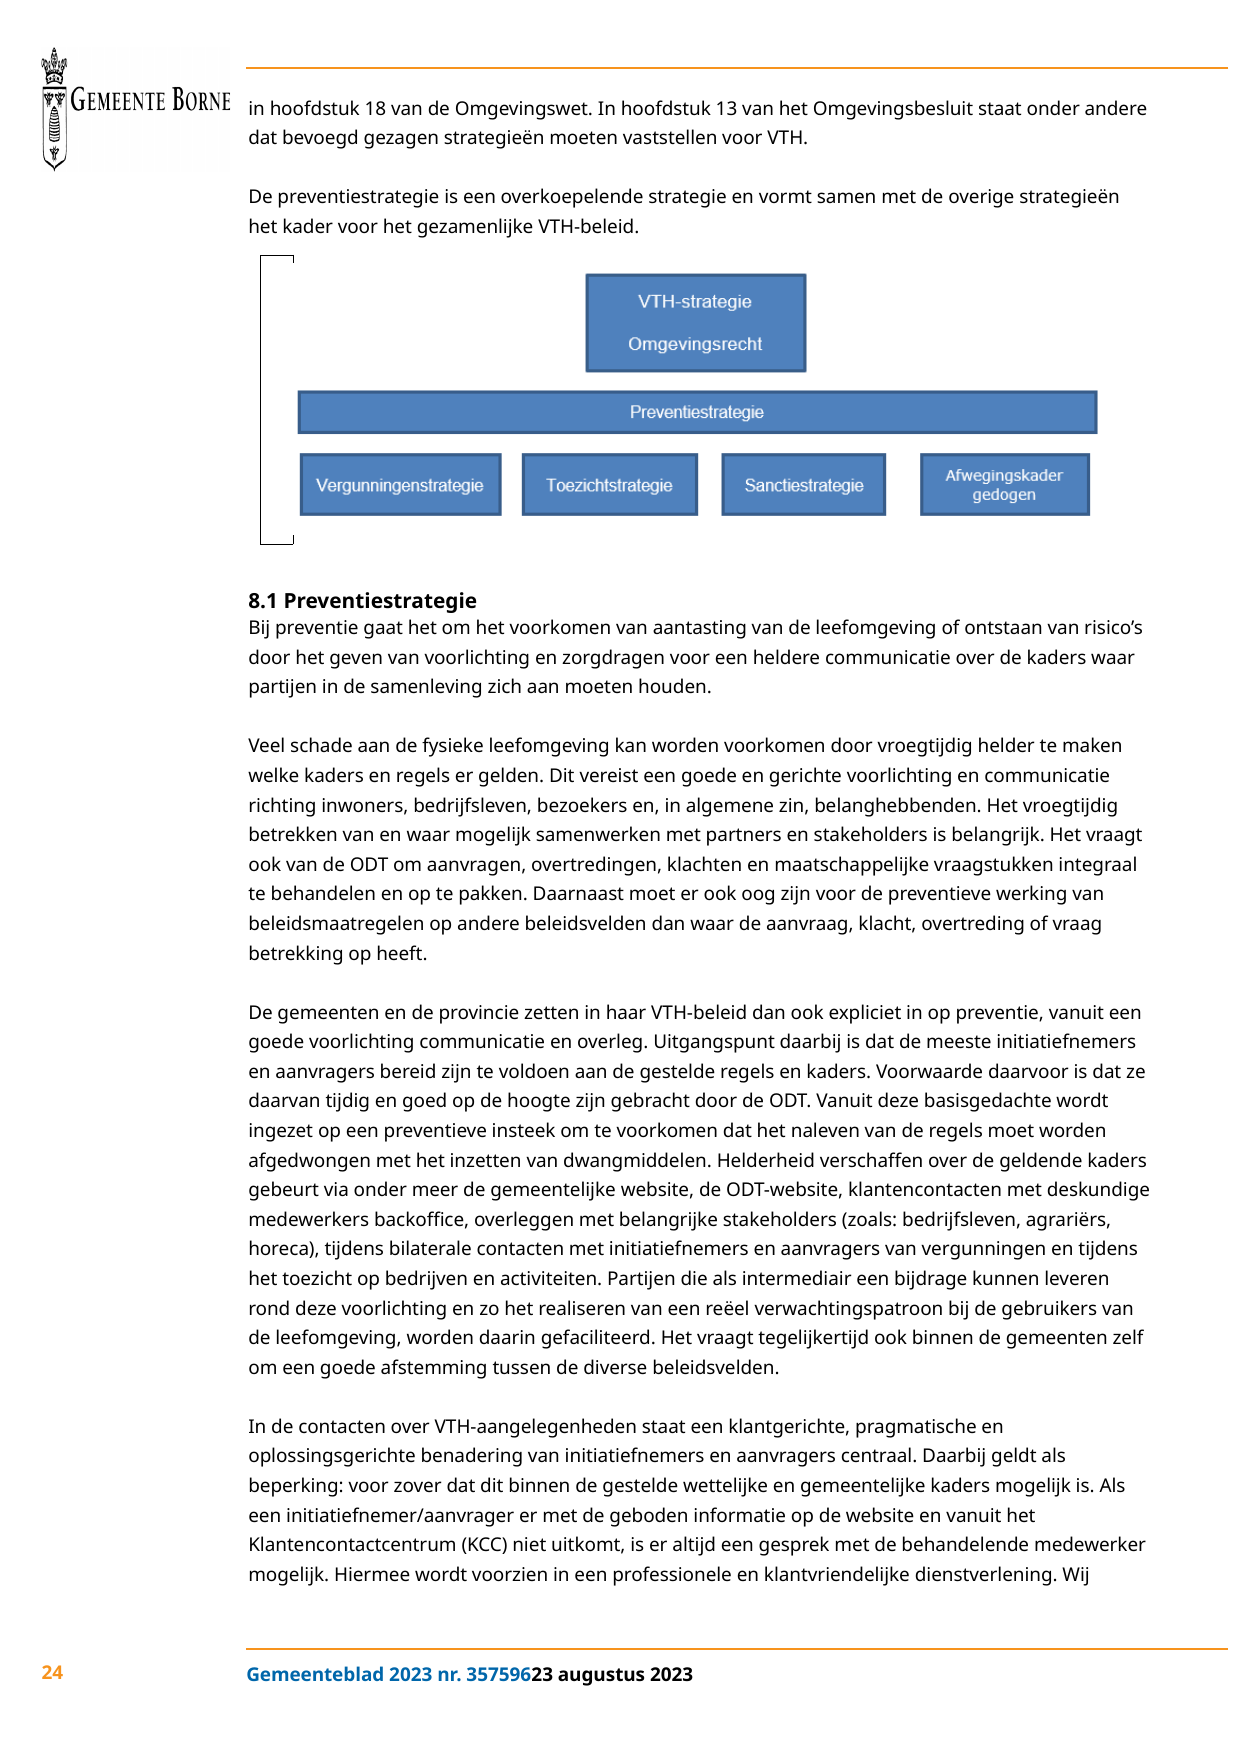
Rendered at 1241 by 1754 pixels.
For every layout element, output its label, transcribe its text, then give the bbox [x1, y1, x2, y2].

picture [268, 263, 1173, 535]
text Veel schade aan de fysieke leefomgeving kan worden voorkomen door vroegtijdig helder te maken welke kaders en regels er gelden. Dit vereist een goede en gerichte voorlichting en communicatie richting inwoners, bedrijfsleven, bezoekers en, in algemene zin, belanghebbenden. Het vroegtijdig betrekken van en waar mogelijk samenwerken met partners en stakeholders is belangrijk. Het vraagt ook van de ODT om aanvragen, overtredingen, klachten en maatschappelijke vraagstukken integraal te behandelen en op te pakken. Daarnaast moet er ook oog zijn voor de preventieve werking van beleidsmaatregelen op andere beleidsvelden dan waar de aanvraag, klacht, overtreding of vraag betrekking op heeft. [248, 733, 1152, 966]
text De preventiestrategie is een overkoepelende strategie en vormt samen met de overige strategieën het kader voor het gezamenlijke VTH-beleid. [248, 183, 1152, 239]
text Bij preventie gaat het om het voorkomen van aantasting van de leefomgeving of ontstaan van risico’s door het geven van voorlichting en zorgdragen voor een heldere communicatie over de kaders waar partijen in de samenleving zich aan moeten houden. [248, 614, 1152, 699]
text De gemeenten en de provincie zetten in haar VTH-beleid dan ook expliciet in op preventie, vanuit een goede voorlichting communicatie en overleg. Uitgangspunt daarbij is dat de meeste initiatiefnemers en aanvragers bereid zijn te voldoen aan de gestelde regels en kaders. Voorwaarde daarvoor is dat ze daarvan tijdig en goed op de hoogte zijn gebracht door de ODT. Vanuit deze basisgedachte wordt ingezet op een preventieve insteek om te voorkomen dat het naleven van de regels moet worden afgedwongen met het inzetten van dwangmiddelen. Helderheid verschaffen over de geldende kaders gebeurt via onder meer de gemeentelijke website, de ODT-website, klantencontacten met deskundige medewerkers backoffice, overleggen met belangrijke stakeholders (zoals: bedrijfsleven, agrariërs, horeca), tijdens bilaterale contacten met initiatiefnemers en aanvragers van vergunningen en tijdens het toezicht op bedrijven en activiteiten. Partijen die als intermediair een bijdrage kunnen leveren rond deze voorlichting en zo het realiseren van een reëel verwachtingspatroon bij de gebruikers van de leefomgeving, worden daarin gefaciliteerd. Het vraagt tegelijkertijd ook binnen de gemeenten zelf om een goede afstemming tussen de diverse beleidsvelden. [248, 999, 1152, 1380]
text in hoofdstuk 18 van de Omgevingswet. In hoofdstuk 13 van het Omgevingsbesluit staat onder andere dat bevoegd gezagen strategieën moeten vaststellen voor VTH. [248, 95, 1152, 150]
text 8.1 Preventiestrategie [248, 586, 1152, 614]
text In de contacten over VTH-aangelegenheden staat een klantgerichte, pragmatische en oplossingsgerichte benadering van initiatiefnemers en aanvragers centraal. Daarbij geldt als beperking: voor zover dat dit binnen de gestelde wettelijke en gemeentelijke kaders mogelijk is. Als een initiatiefnemer/aanvrager er met de geboden informatie op de website en vanuit het Klantencontactcentrum (KCC) niet uitkomt, is er altijd een gesprek met de behandelende medewerker mogelijk. Hiermee wordt voorzien in een professionele en klantvriendelijke dienstverlening. Wij [248, 1413, 1152, 1587]
picture [41, 47, 231, 172]
